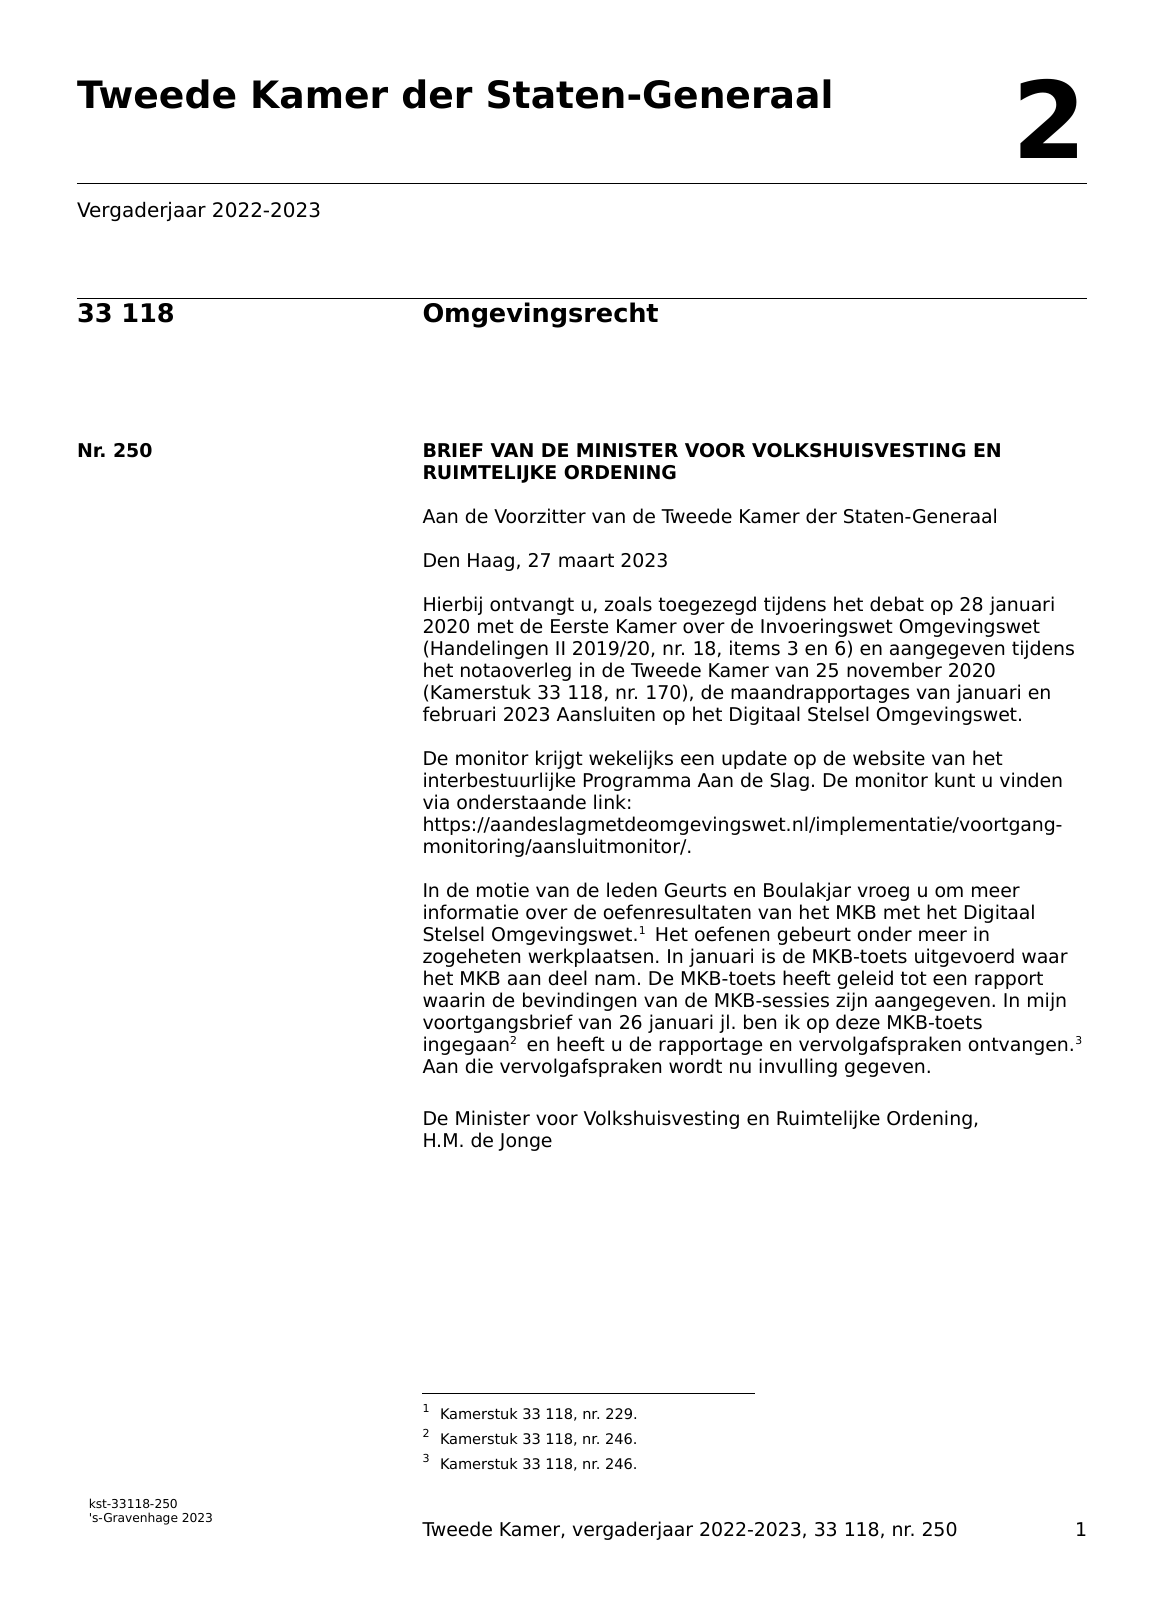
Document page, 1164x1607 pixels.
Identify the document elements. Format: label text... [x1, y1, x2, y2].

subtitle Nr. 250 BRIEF VAN DE MINISTER VOOR VOLKSHUISVESTING EN RUIMTELIJKE ORDENING [77, 440, 1087, 484]
text kst-33118-250 [88, 1497, 323, 1511]
subtitle 33 118 Omgevingsrecht [77, 299, 1087, 329]
table_header 2 [886, 59, 1087, 183]
table_cell Vergaderjaar 2022-2023 [77, 184, 1087, 298]
text De Minister voor Volkshuisvesting en Ruimtelijke Ordening, H.M. de Jonge [422, 1108, 1087, 1152]
text Kamerstuk 33 118, nr. 246. [422, 1452, 1087, 1474]
text Kamerstuk 33 118, nr. 246. [422, 1427, 1087, 1449]
text In de motie van de leden Geurts en Boulakjar vroeg u om meer informatie over de oefenresultaten van het MKB met het Digitaal Stelsel Omgevingswet. Het oefenen gebeurt onder meer in zogeheten werkplaatsen. In januari is de MKB-toets uitgevoerd waar het MKB aan deel nam. De MKB-toets heeft geleid tot een rapport waarin de bevindingen van de MKB-sessies zijn aangegeven. In mijn voortgangsbrief van 26 januari jl. ben ik op deze MKB-toets ingegaan en heeft u de rapportage en vervolgafspraken ontvangen. Aan die vervolgafspraken wordt nu invulling gegeven. [422, 880, 1087, 1078]
text Hierbij ontvangt u, zoals toegezegd tijdens het debat op 28 januari 2020 met de Eerste Kamer over de Invoeringswet Omgevingswet (Handelingen II 2019/20, nr. 18, items 3 en 6) en aangegeven tijdens het notaoverleg in de Tweede Kamer van 25 november 2020 (Kamerstuk 33 118, nr. 170), de maandrapportages van januari en februari 2023 Aansluiten op het Digitaal Stelsel Omgevingswet. [422, 594, 1087, 726]
text 's-Gravenhage 2023 [88, 1511, 323, 1525]
text De monitor krijgt wekelijks een update op de website van het interbestuurlijke Programma Aan de Slag. De monitor kunt u vinden via onderstaande link: https://aandeslagmetdeomgevingswet.nl/implementatie/voortgang-monitoring/aansluitmonitor/. [422, 748, 1087, 858]
text Den Haag, 27 maart 2023 [422, 550, 1087, 572]
text Aan de Voorzitter van de Tweede Kamer der Staten-Generaal [422, 506, 1087, 528]
text Kamerstuk 33 118, nr. 229. [422, 1402, 1087, 1424]
table_header Tweede Kamer der Staten-Generaal [77, 59, 886, 183]
